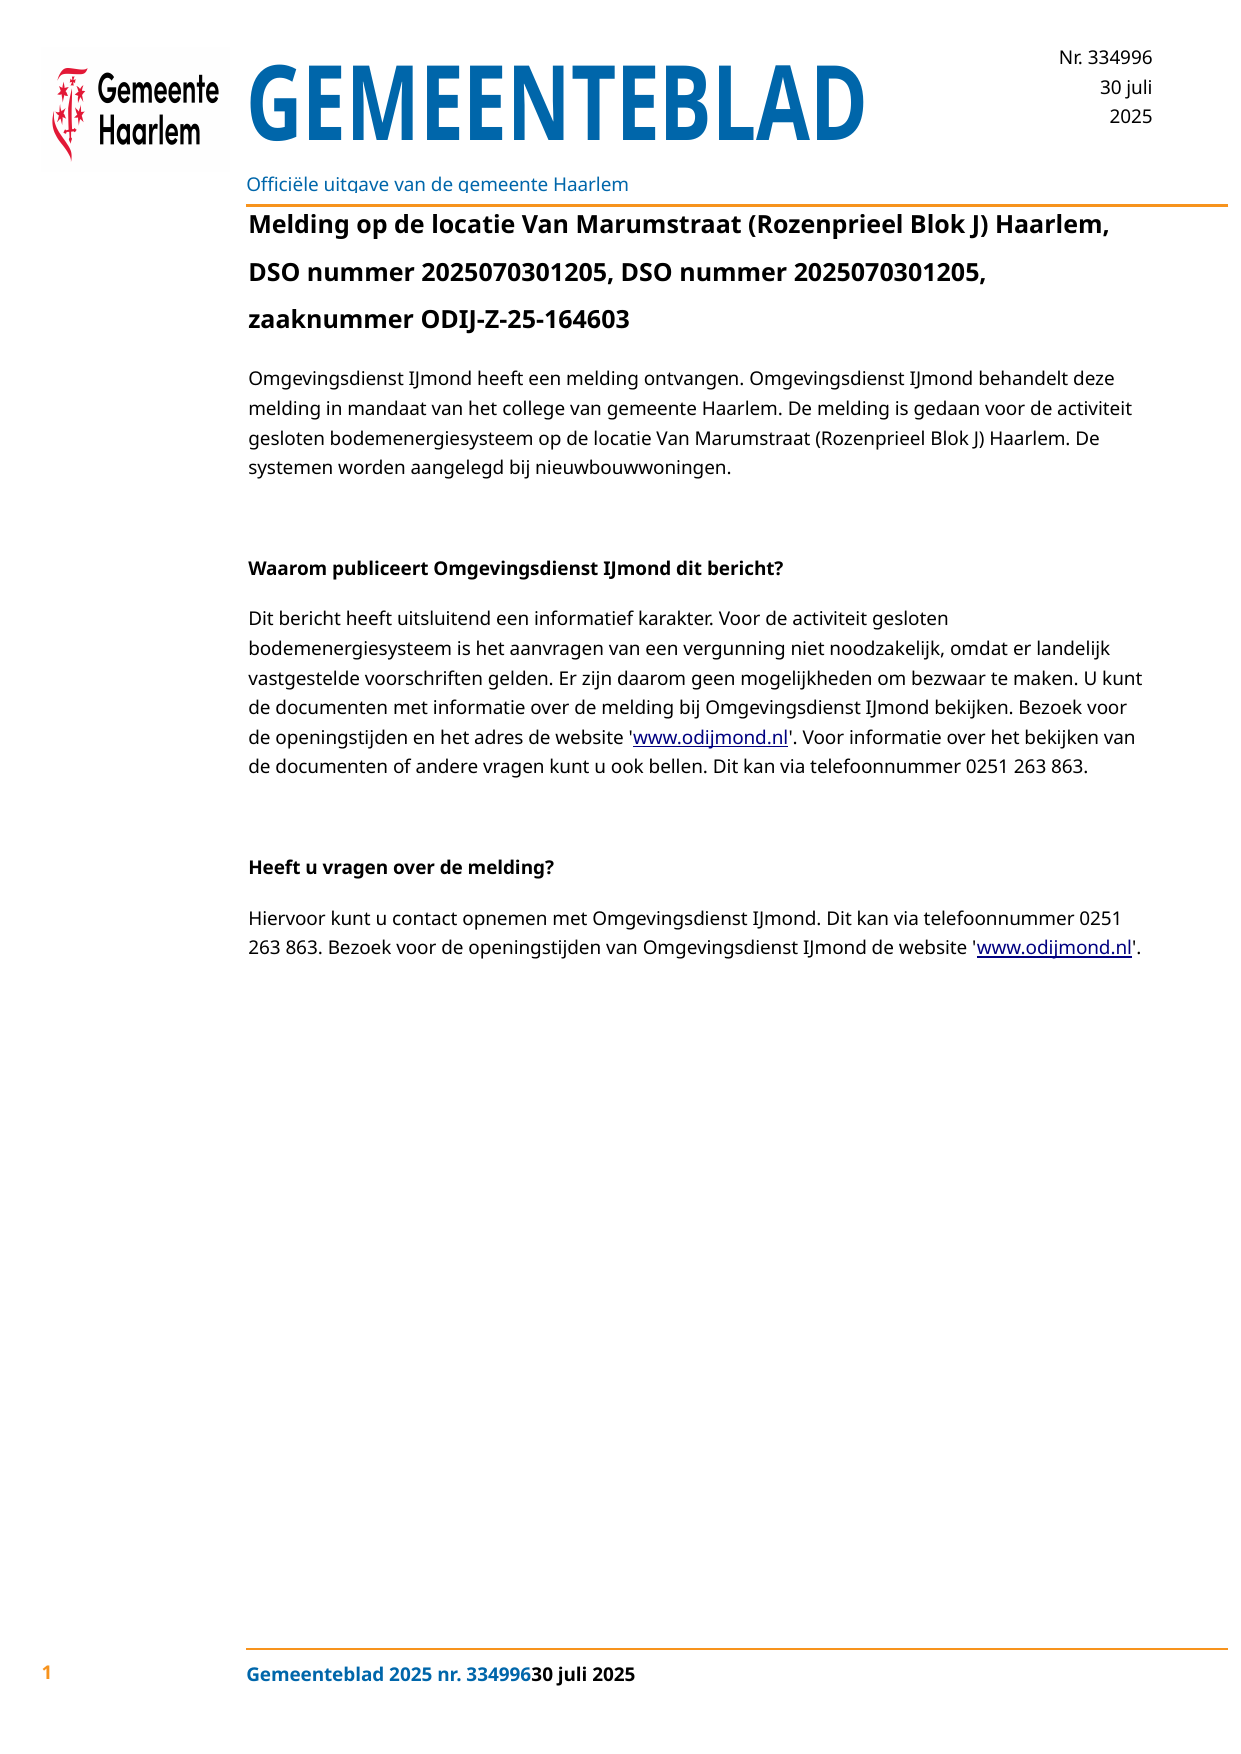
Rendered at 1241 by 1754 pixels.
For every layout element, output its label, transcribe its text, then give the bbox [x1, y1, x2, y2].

picture [41, 47, 231, 172]
text Melding op de locatie Van Marumstraat (Rozenprieel Blok J) Haarlem, DSO nummer 2025070301205, DSO nummer 2025070301205, zaaknummer ODIJ-Z-25-164603 [248, 207, 1152, 336]
text Waarom publiceert Omgevingsdienst IJmond dit bericht? [248, 555, 1152, 581]
text Hiervoor kunt u contact opnemen met Omgevingsdienst IJmond. Dit kan via telefoonnummer 0251 263 863. Bezoek voor de openingstijden van Omgevingsdienst IJmond de website 'www.odijmond.nl'. [248, 905, 1152, 960]
text Omgevingsdienst IJmond heeft een melding ontvangen. Omgevingsdienst IJmond behandelt deze melding in mandaat van het college van gemeente Haarlem. De melding is gedaan voor de activiteit gesloten bodemenergiesysteem op de locatie Van Marumstraat (Rozenprieel Blok J) Haarlem. De systemen worden aangelegd bij nieuwbouwwoningen. [248, 366, 1152, 480]
text Dit bericht heeft uitsluitend een informatief karakter. Voor de activiteit gesloten bodemenergiesysteem is het aanvragen van een vergunning niet noodzakelijk, omdat er landelijk vastgestelde voorschriften gelden. Er zijn daarom geen mogelijkheden om bezwaar te maken. U kunt de documenten met informatie over de melding bij Omgevingsdienst IJmond bekijken. Bezoek voor de openingstijden en het adres de website 'www.odijmond.nl'. Voor informatie over het bekijken van de documenten of andere vragen kunt u ook bellen. Dit kan via telefoonnummer 0251 263 863. [248, 606, 1152, 779]
text Heeft u vragen over de melding? [248, 854, 1152, 880]
